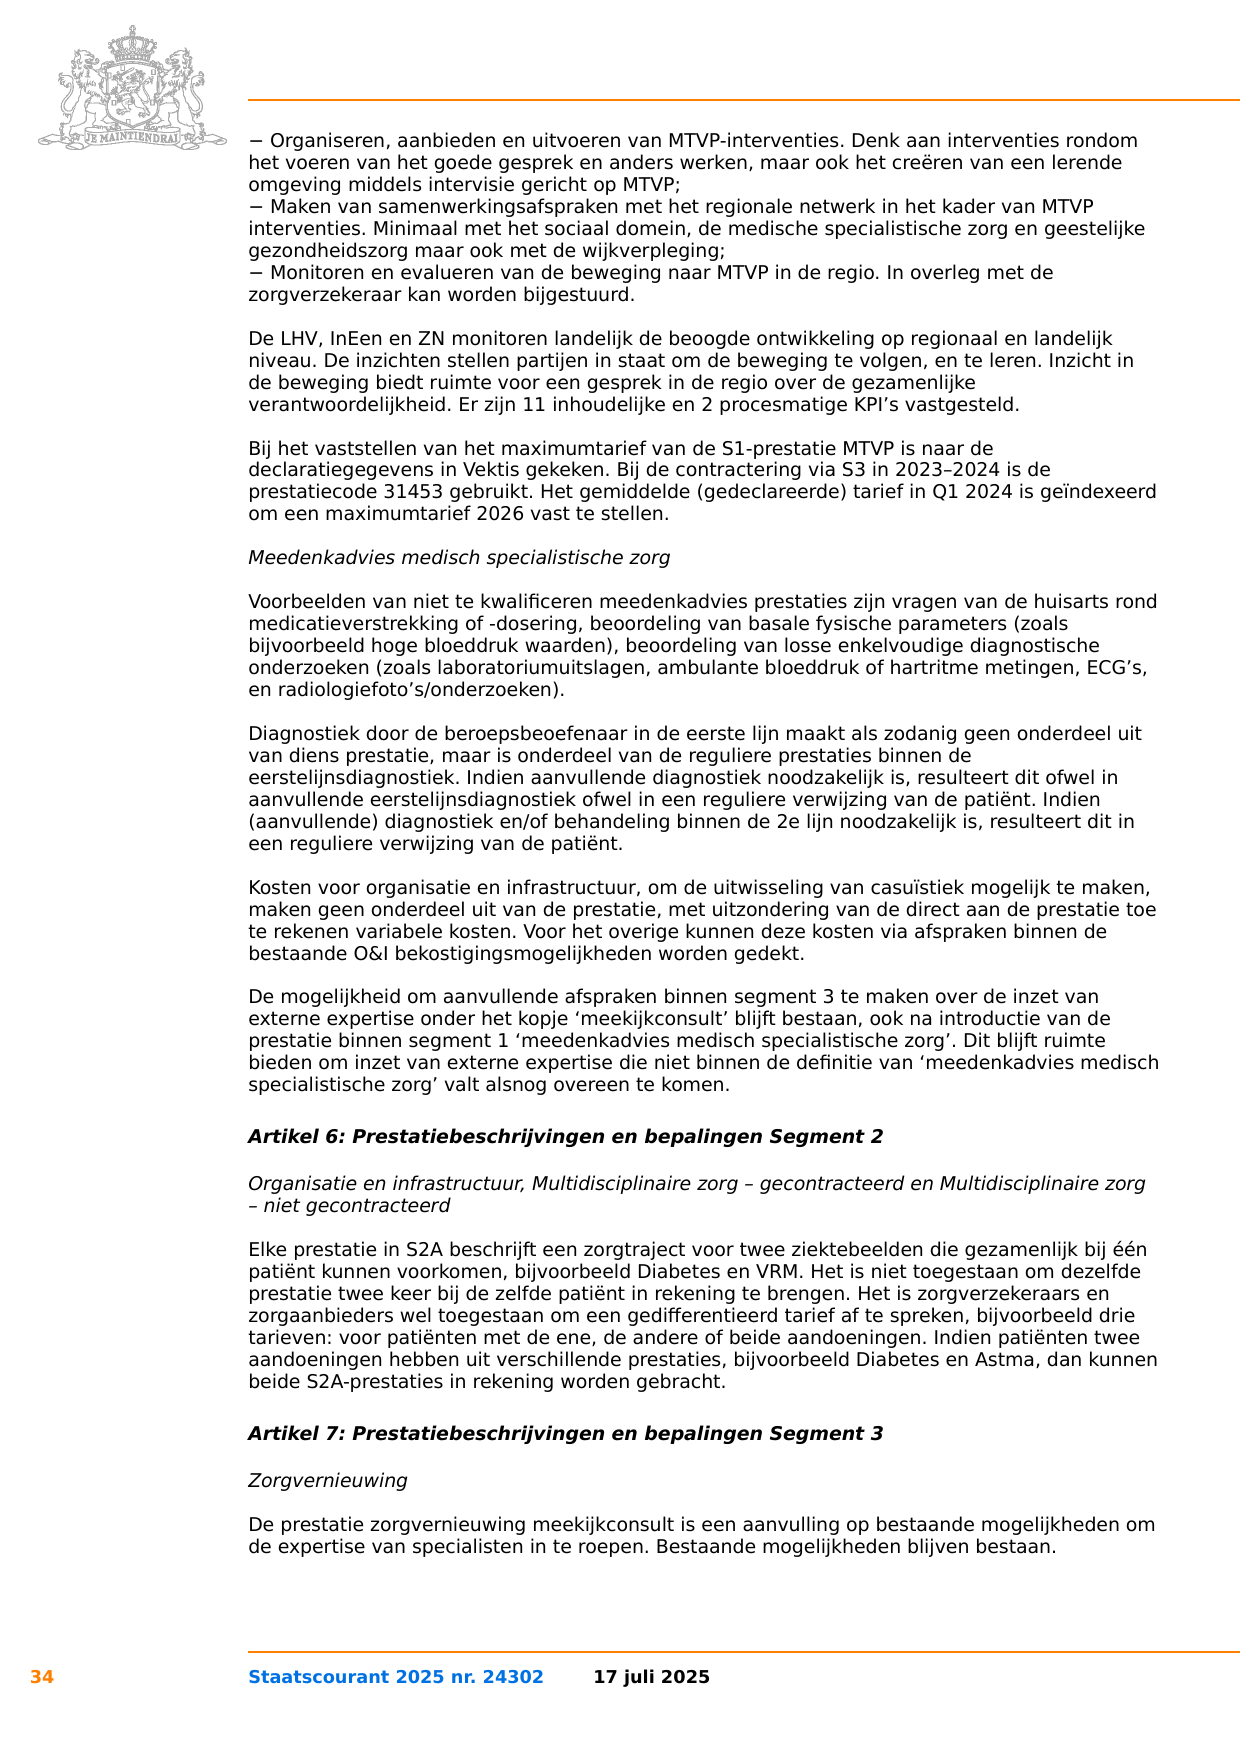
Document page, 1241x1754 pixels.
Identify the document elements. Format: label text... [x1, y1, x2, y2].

text De prestatie zorgvernieuwing meekijkconsult is een aanvulling op bestaande mogelijkheden om de expertise van specialisten in te roepen. Bestaande mogelijkheden blijven bestaan. [248, 1514, 1163, 1558]
subtitle Meedenkadvies medisch specialistische zorg [248, 547, 1163, 569]
text − Organiseren, aanbieden en uitvoeren van MTVP-interventies. Denk aan interventies rondom het voeren van het goede gesprek en anders werken, maar ook het creëren van een lerende omgeving middels intervisie gericht op MTVP; [248, 130, 1163, 196]
text − Maken van samenwerkingsafspraken met het regionale netwerk in het kader van MTVP interventies. Minimaal met het sociaal domein, de medische specialistische zorg en geestelijke gezondheidszorg maar ook met de wijkverpleging; [248, 196, 1163, 262]
text Bij het vaststellen van het maximumtarief van de S1-prestatie MTVP is naar de declaratiegegevens in Vektis gekeken. Bij de contractering via S3 in 2023–2024 is de prestatiecode 31453 gebruikt. Het gemiddelde (gedeclareerde) tarief in Q1 2024 is geïndexeerd om een maximumtarief 2026 vast te stellen. [248, 437, 1163, 525]
text De mogelijkheid om aanvullende afspraken binnen segment 3 te maken over de inzet van externe expertise onder het kopje ‘meekijkconsult’ blijft bestaan, ook na introductie van de prestatie binnen segment 1 ‘meedenkadvies medisch specialistische zorg’. Dit blijft ruimte bieden om inzet van externe expertise die niet binnen de definitie van ‘meedenkadvies medisch specialistische zorg’ valt alsnog overeen te komen. [248, 986, 1163, 1096]
subtitle Organisatie en infrastructuur, Multidisciplinaire zorg – gecontracteerd en Multidisciplinaire zorg – niet gecontracteerd [248, 1173, 1163, 1217]
subtitle Zorgvernieuwing [248, 1470, 1163, 1492]
text Elke prestatie in S2A beschrijft een zorgtraject voor twee ziektebeelden die gezamenlijk bij één patiënt kunnen voorkomen, bijvoorbeeld Diabetes en VRM. Het is niet toegestaan om dezelfde prestatie twee keer bij de zelfde patiënt in rekening te brengen. Het is zorgverzekeraars en zorgaanbieders wel toegestaan om een gedifferentieerd tarief af te spreken, bijvoorbeeld drie tarieven: voor patiënten met de ene, de andere of beide aandoeningen. Indien patiënten twee aandoeningen hebben uit verschillende prestaties, bijvoorbeeld Diabetes en Astma, dan kunnen beide S2A-prestaties in rekening worden gebracht. [248, 1239, 1163, 1393]
picture [38, 25, 227, 150]
text − Monitoren en evalueren van de beweging naar MTVP in de regio. In overleg met de zorgverzekeraar kan worden bijgestuurd. [248, 262, 1163, 306]
text De LHV, InEen en ZN monitoren landelijk de beoogde ontwikkeling op regionaal en landelijk niveau. De inzichten stellen partijen in staat om de beweging te volgen, en te leren. Inzicht in de beweging biedt ruimte voor een gesprek in de regio over de gezamenlijke verantwoordelijkheid. Er zijn 11 inhoudelijke en 2 procesmatige KPI’s vastgesteld. [248, 328, 1163, 416]
text Voorbeelden van niet te kwalificeren meedenkadvies prestaties zijn vragen van de huisarts rond medicatieverstrekking of -dosering, beoordeling van basale fysische parameters (zoals bijvoorbeeld hoge bloeddruk waarden), beoordeling van losse enkelvoudige diagnostische onderzoeken (zoals laboratoriumuitslagen, ambulante bloeddruk of hartritme metingen, ECG’s, en radiologiefoto’s/onderzoeken). [248, 591, 1163, 701]
subtitle Artikel 6: Prestatiebeschrijvingen en bepalingen Segment 2 [248, 1126, 1163, 1148]
subtitle Artikel 7: Prestatiebeschrijvingen en bepalingen Segment 3 [248, 1423, 1163, 1445]
text Kosten voor organisatie en infrastructuur, om de uitwisseling van casuïstiek mogelijk te maken, maken geen onderdeel uit van de prestatie, met uitzondering van de direct aan de prestatie toe te rekenen variabele kosten. Voor het overige kunnen deze kosten via afspraken binnen de bestaande O&I bekostigingsmogelijkheden worden gedekt. [248, 877, 1163, 964]
text Diagnostiek door de beroepsbeoefenaar in de eerste lijn maakt als zodanig geen onderdeel uit van diens prestatie, maar is onderdeel van de reguliere prestaties binnen de eerstelijnsdiagnostiek. Indien aanvullende diagnostiek noodzakelijk is, resulteert dit ofwel in aanvullende eerstelijnsdiagnostiek ofwel in een reguliere verwijzing van de patiënt. Indien (aanvullende) diagnostiek en/of behandeling binnen de 2e lijn noodzakelijk is, resulteert dit in een reguliere verwijzing van de patiënt. [248, 723, 1163, 855]
